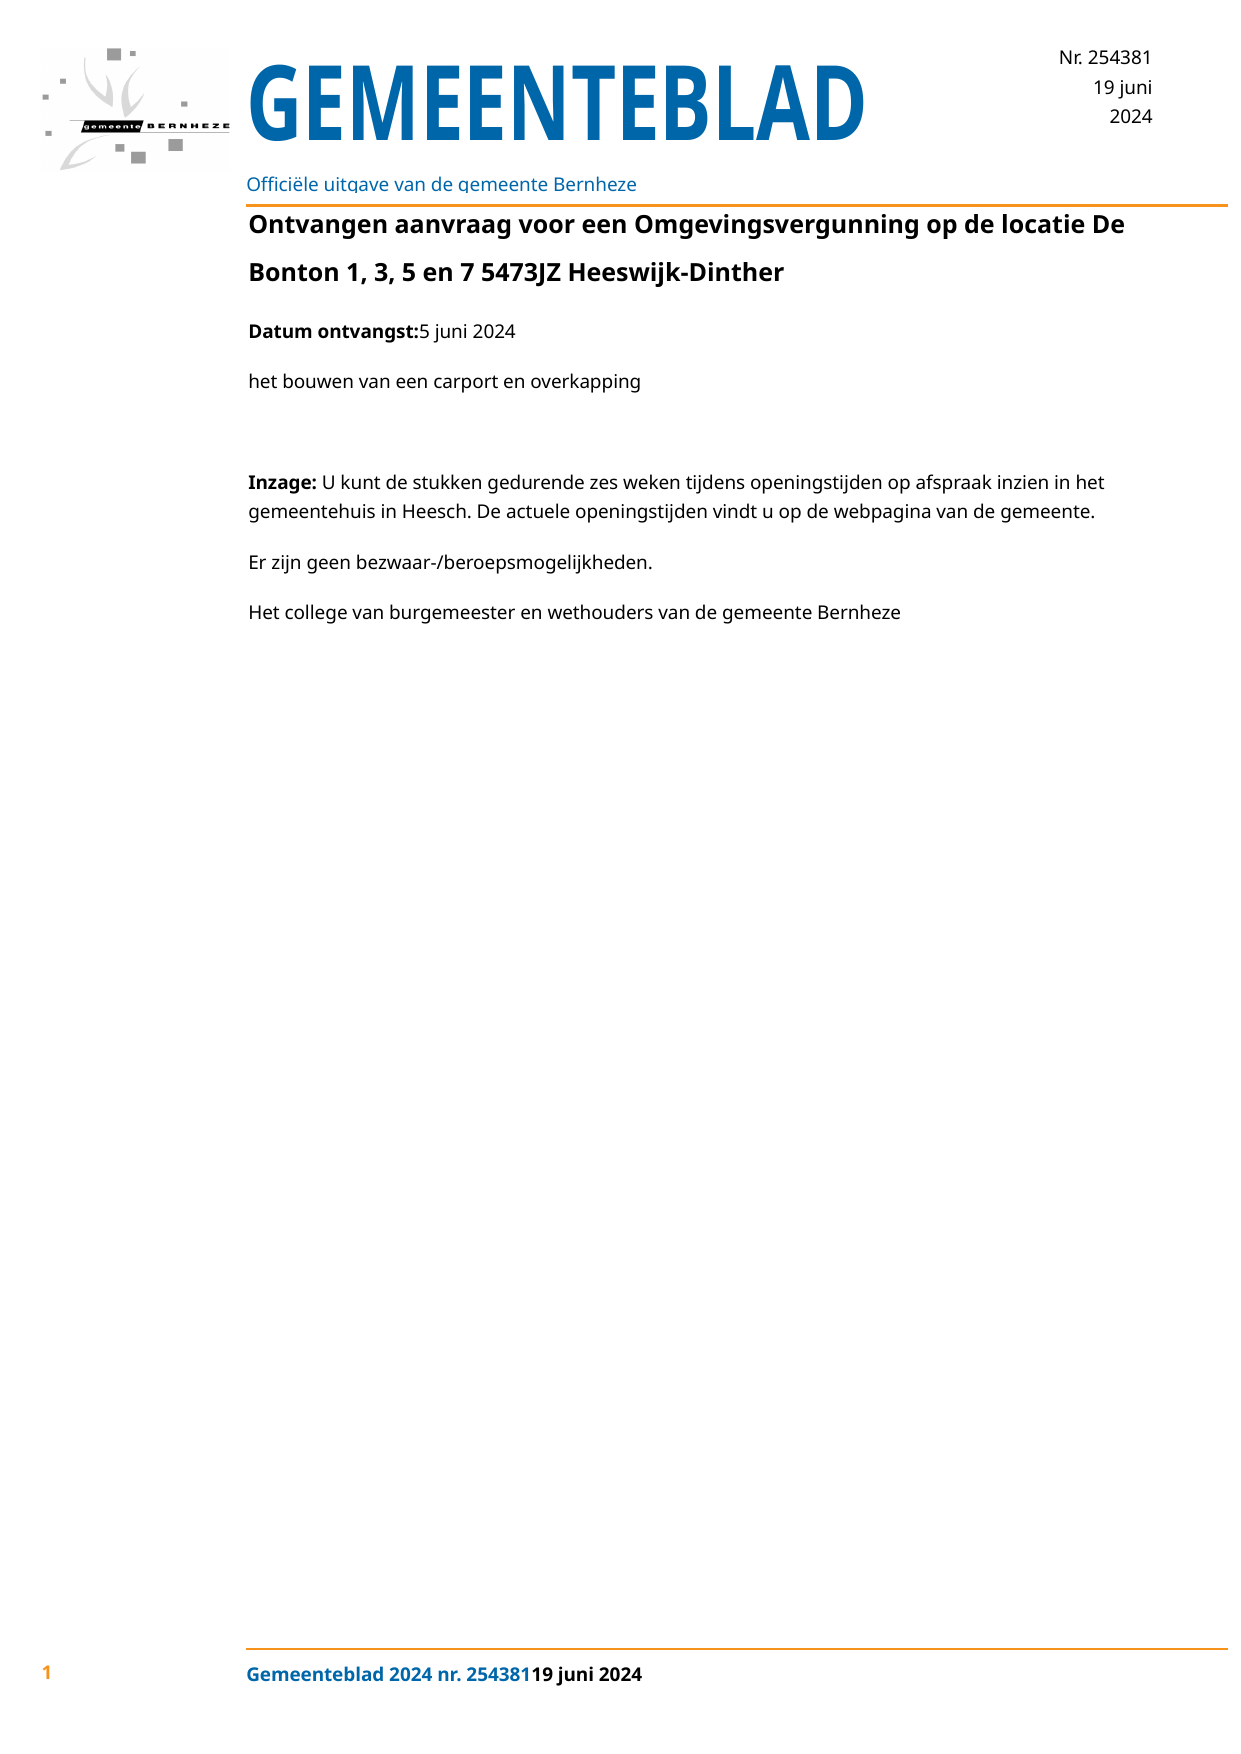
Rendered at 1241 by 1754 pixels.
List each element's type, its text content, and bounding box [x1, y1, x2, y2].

text Het college van burgemeester en wethouders van de gemeente Bernheze [248, 599, 1152, 625]
text Er zijn geen bezwaar-/beroepsmogelijkheden. [248, 549, 1152, 575]
text Datum ontvangst:5 juni 2024 [248, 318, 1152, 344]
text Inzage: U kunt de stukken gedurende zes weken tijdens openingstijden op afspraak inzien in het gemeentehuis in Heesch. De actuele openingstijden vindt u op de webpagina van de gemeente. [248, 469, 1152, 524]
text het bouwen van een carport en overkapping [248, 368, 1152, 394]
text Ontvangen aanvraag voor een Omgevingsvergunning op de locatie De Bonton 1, 3, 5 en 7 5473JZ Heeswijk-Dinther [248, 207, 1152, 288]
picture [41, 47, 231, 172]
